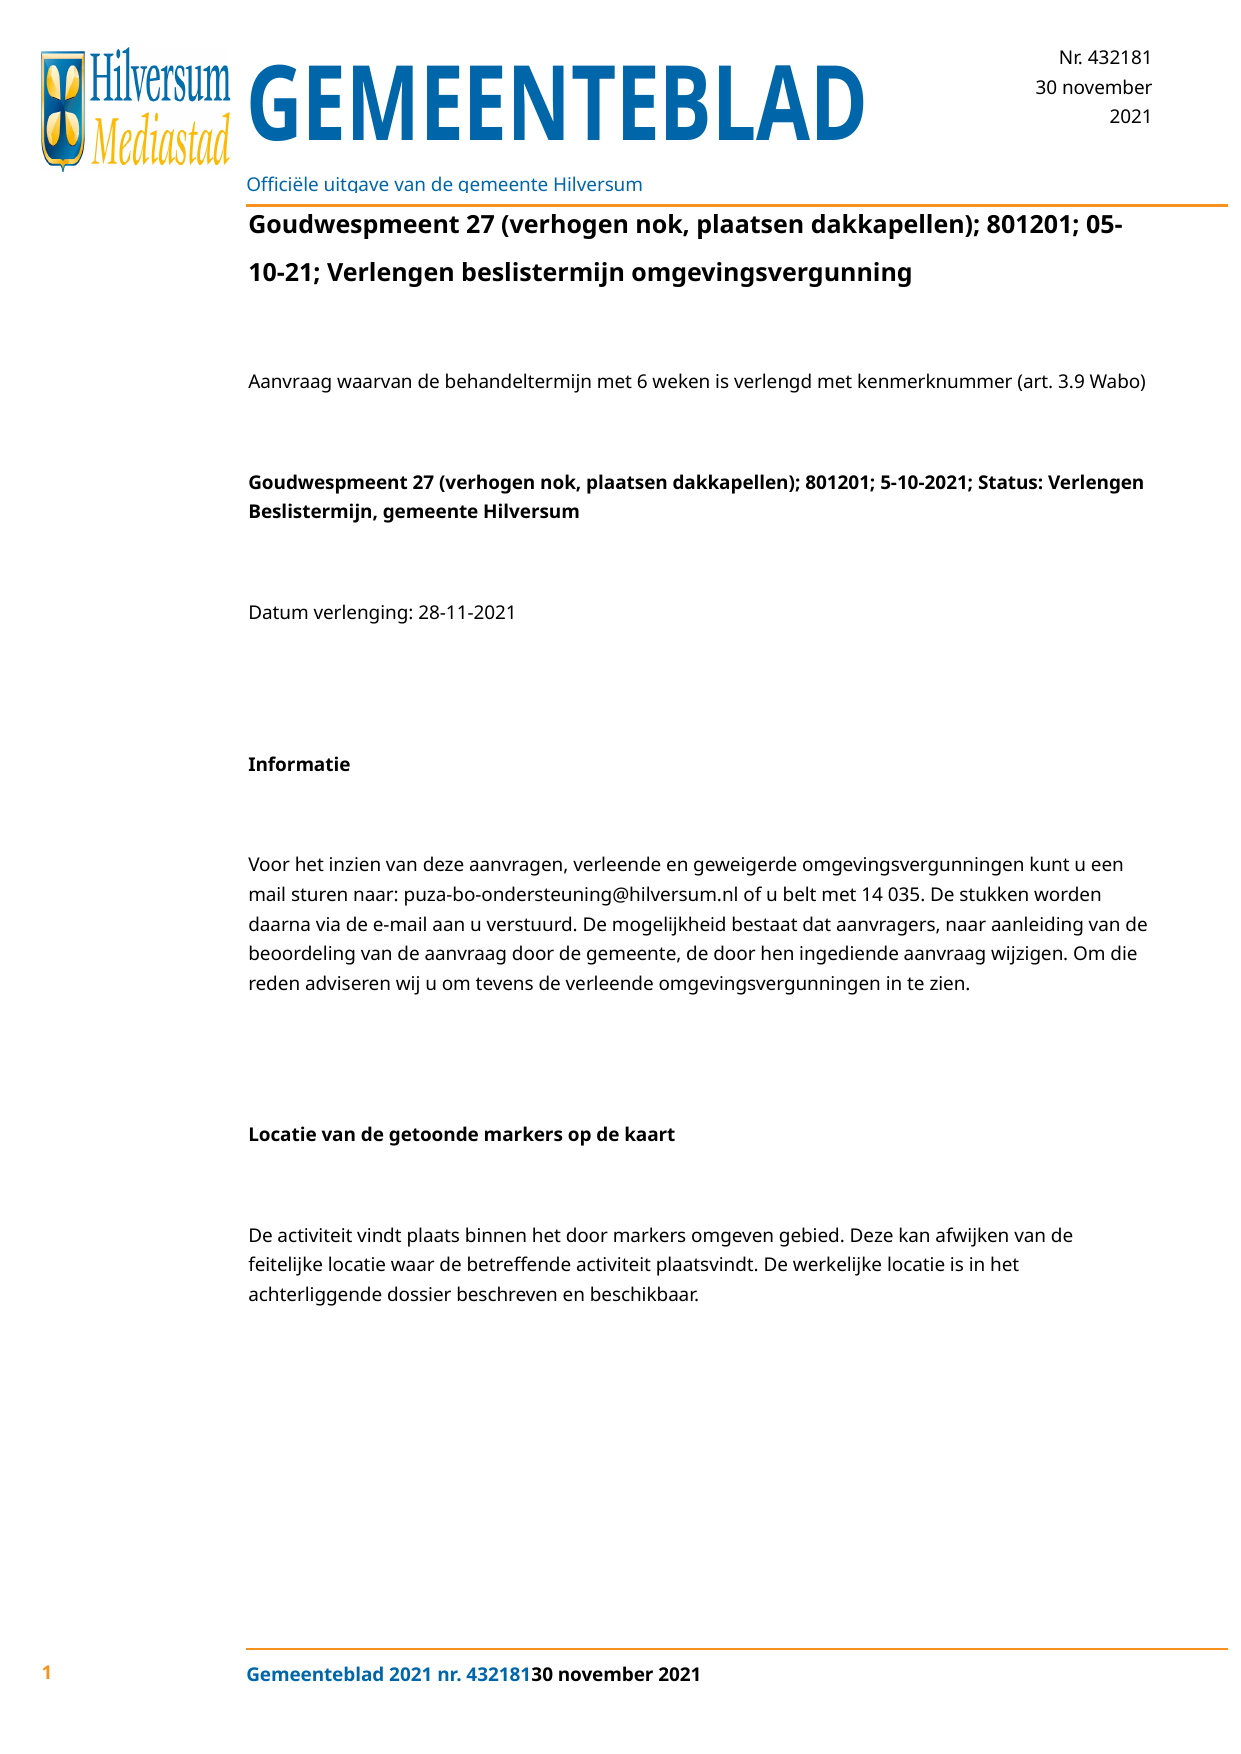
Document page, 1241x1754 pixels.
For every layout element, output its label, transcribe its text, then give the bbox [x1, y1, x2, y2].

picture [41, 47, 231, 172]
text Voor het inzien van deze aanvragen, verleende en geweigerde omgevingsvergunningen kunt u een mail sturen naar: puza-bo-ondersteuning@hilversum.nl of u belt met 14 035. De stukken worden daarna via de e-mail aan u verstuurd. De mogelijkheid bestaat dat aanvragers, naar aanleiding van de beoordeling van de aanvraag door de gemeente, de door hen ingediende aanvraag wijzigen. Om die reden adviseren wij u om tevens de verleende omgevingsvergunningen in te zien. [248, 852, 1152, 996]
text Datum verlenging: 28-11-2021 [248, 599, 1152, 625]
text Goudwespmeent 27 (verhogen nok, plaatsen dakkapellen); 801201; 05-10-21; Verlengen beslistermijn omgevingsvergunning [248, 207, 1152, 288]
text Locatie van de getoonde markers op de kaart [248, 1121, 1152, 1147]
text Goudwespmeent 27 (verhogen nok, plaatsen dakkapellen); 801201; 5-10-2021; Status: Verlengen Beslistermijn, gemeente Hilversum [248, 469, 1152, 524]
text Aanvraag waarvan de behandeltermijn met 6 weken is verlengd met kenmerknummer (art. 3.9 Wabo) [248, 368, 1152, 394]
text Informatie [248, 751, 1152, 777]
text De activiteit vindt plaats binnen het door markers omgeven gebied. Deze kan afwijken van de feitelijke locatie waar de betreffende activiteit plaatsvindt. De werkelijke locatie is in het achterliggende dossier beschreven en beschikbaar. [248, 1222, 1152, 1307]
